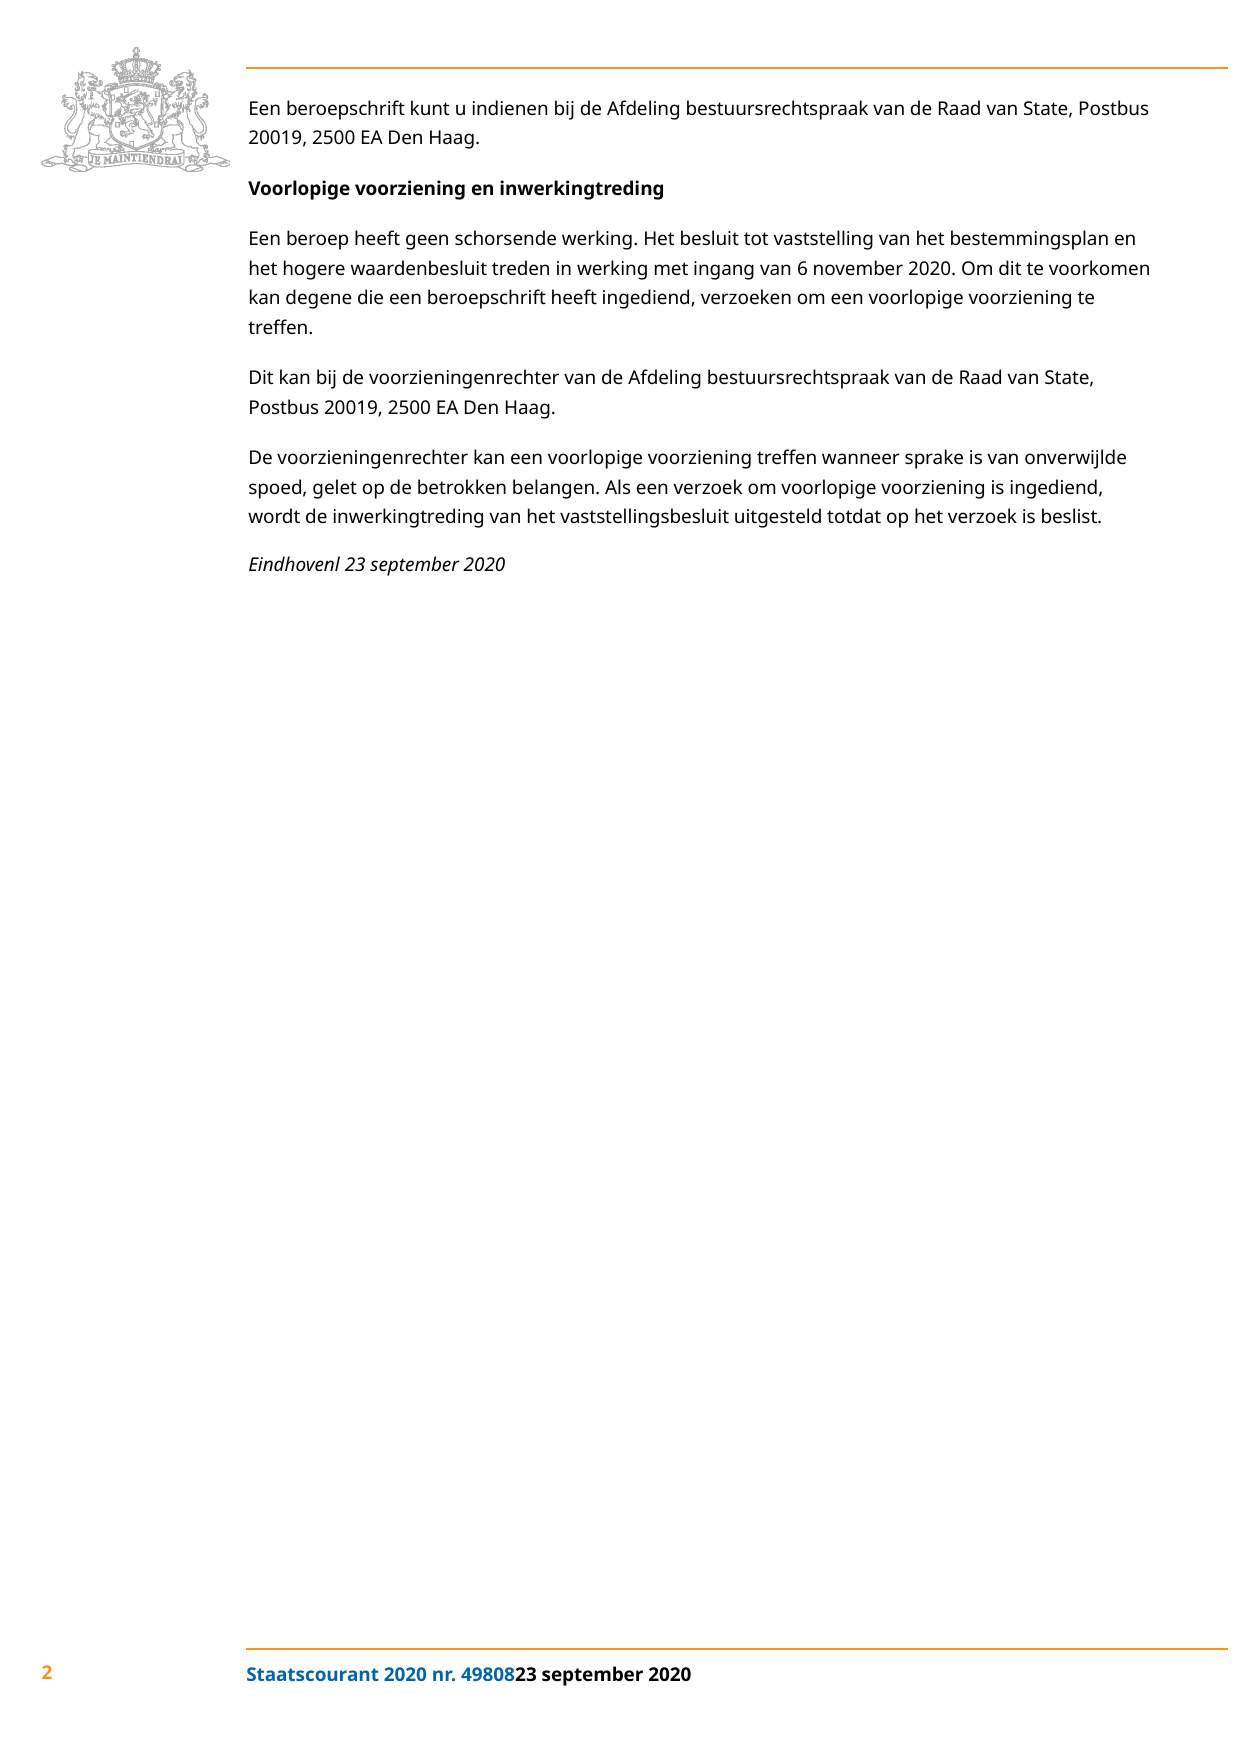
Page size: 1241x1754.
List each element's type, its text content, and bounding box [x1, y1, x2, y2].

text De voorzieningenrechter kan een voorlopige voorziening treffen wanneer sprake is van onverwijlde spoed, gelet op de betrokken belangen. Als een verzoek om voorlopige voorziening is ingediend, wordt de inwerkingtreding van het vaststellingsbesluit uitgesteld totdat op het verzoek is beslist. [248, 444, 1152, 529]
text Dit kan bij de voorzieningenrechter van de Afdeling bestuursrechtspraak van de Raad van State, Postbus 20019, 2500 EA Den Haag. [248, 364, 1152, 420]
text Een beroep heeft geen schorsende werking. Het besluit tot vaststelling van het bestemmingsplan en het hogere waardenbesluit treden in werking met ingang van 6 november 2020. Om dit te voorkomen kan degene die een beroepschrift heeft ingediend, verzoeken om een voorlopige voorziening te treffen. [248, 225, 1152, 340]
text Eindhovenl 23 september 2020 [248, 551, 1152, 577]
text Voorlopige voorziening en inwerkingtreding [248, 175, 1152, 201]
text Een beroepschrift kunt u indienen bij de Afdeling bestuursrechtspraak van de Raad van State, Postbus 20019, 2500 EA Den Haag. [248, 95, 1152, 150]
picture [41, 47, 231, 172]
